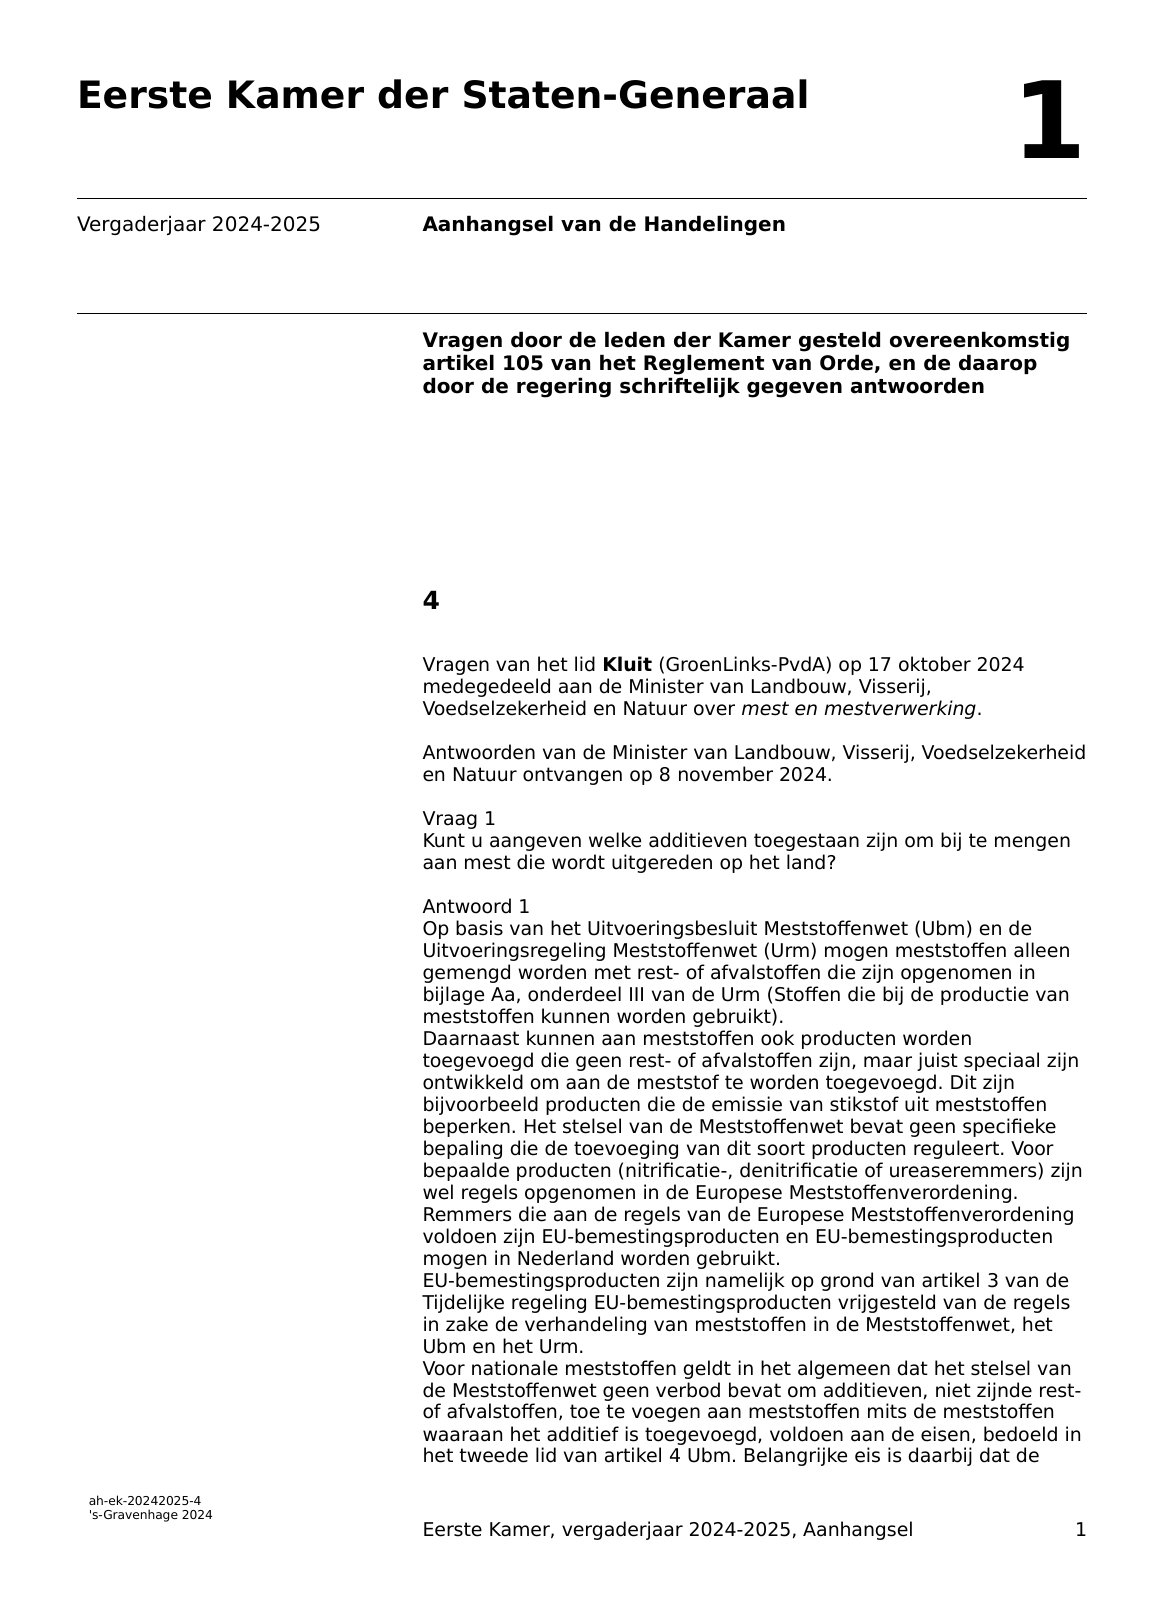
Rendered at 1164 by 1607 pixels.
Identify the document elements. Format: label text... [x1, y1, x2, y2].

table_cell Vergaderjaar 2024-2025 [77, 199, 422, 313]
text Vragen van het lid Kluit (GroenLinks-PvdA) op 17 oktober 2024 medegedeeld aan de Minister van Landbouw, Visserij, Voedselzekerheid en Natuur over mest en mestverwerking. [422, 653, 1087, 719]
text 4 [422, 586, 1087, 615]
table_cell Vragen door de leden der Kamer gesteld overeenkomstig artikel 105 van het Reglement van Orde, en de daarop door de regering schriftelijk gegeven antwoorden [422, 314, 1087, 398]
text Vraag 1 [422, 808, 1087, 830]
table_cell [77, 314, 422, 398]
text Op basis van het Uitvoeringsbesluit Meststoffenwet (Ubm) en de Uitvoeringsregeling Meststoffenwet (Urm) mogen meststoffen alleen gemengd worden met rest- of afvalstoffen die zijn opgenomen in bijlage Aa, onderdeel III van de Urm (Stoffen die bij de productie van meststoffen kunnen worden gebruikt). [422, 918, 1087, 1028]
text Antwoorden van de Minister van Landbouw, Visserij, Voedselzekerheid en Natuur ontvangen op 8 november 2024. [422, 742, 1087, 786]
table_cell Aanhangsel van de Handelingen [422, 199, 1087, 313]
text EU-bemestingsproducten zijn namelijk op grond van artikel 3 van de Tijdelijke regeling EU-bemestingsproducten vrijgesteld van de regels in zake de verhandeling van meststoffen in de Meststoffenwet, het Ubm en het Urm. [422, 1269, 1087, 1357]
text ah-ek-20242025-4 [88, 1494, 323, 1508]
text Voor nationale meststoffen geldt in het algemeen dat het stelsel van de Meststoffenwet geen verbod bevat om additieven, niet zijnde rest- of afvalstoffen, toe te voegen aan meststoffen mits de meststoffen waaraan het additief is toegevoegd, voldoen aan de eisen, bedoeld in het tweede lid van artikel 4 Ubm. Belangrijke eis is daarbij dat de [422, 1357, 1087, 1467]
text Daarnaast kunnen aan meststoffen ook producten worden toegevoegd die geen rest- of afvalstoffen zijn, maar juist speciaal zijn ontwikkeld om aan de meststof te worden toegevoegd. Dit zijn bijvoorbeeld producten die de emissie van stikstof uit meststoffen beperken. Het stelsel van de Meststoffenwet bevat geen specifieke bepaling die de toevoeging van dit soort producten reguleert. Voor bepaalde producten (nitrificatie-, denitrificatie of ureaseremmers) zijn wel regels opgenomen in de Europese Meststoffenverordening. Remmers die aan de regels van de Europese Meststoffenverordening voldoen zijn EU-bemestingsproducten en EU-bemestingsproducten mogen in Nederland worden gebruikt. [422, 1028, 1087, 1269]
text Antwoord 1 [422, 896, 1087, 918]
table_header 1 [886, 59, 1087, 198]
table_header Eerste Kamer der Staten-Generaal [77, 59, 886, 198]
text 's-Gravenhage 2024 [88, 1508, 323, 1522]
text Kunt u aangeven welke additieven toegestaan zijn om bij te mengen aan mest die wordt uitgereden op het land? [422, 830, 1087, 874]
